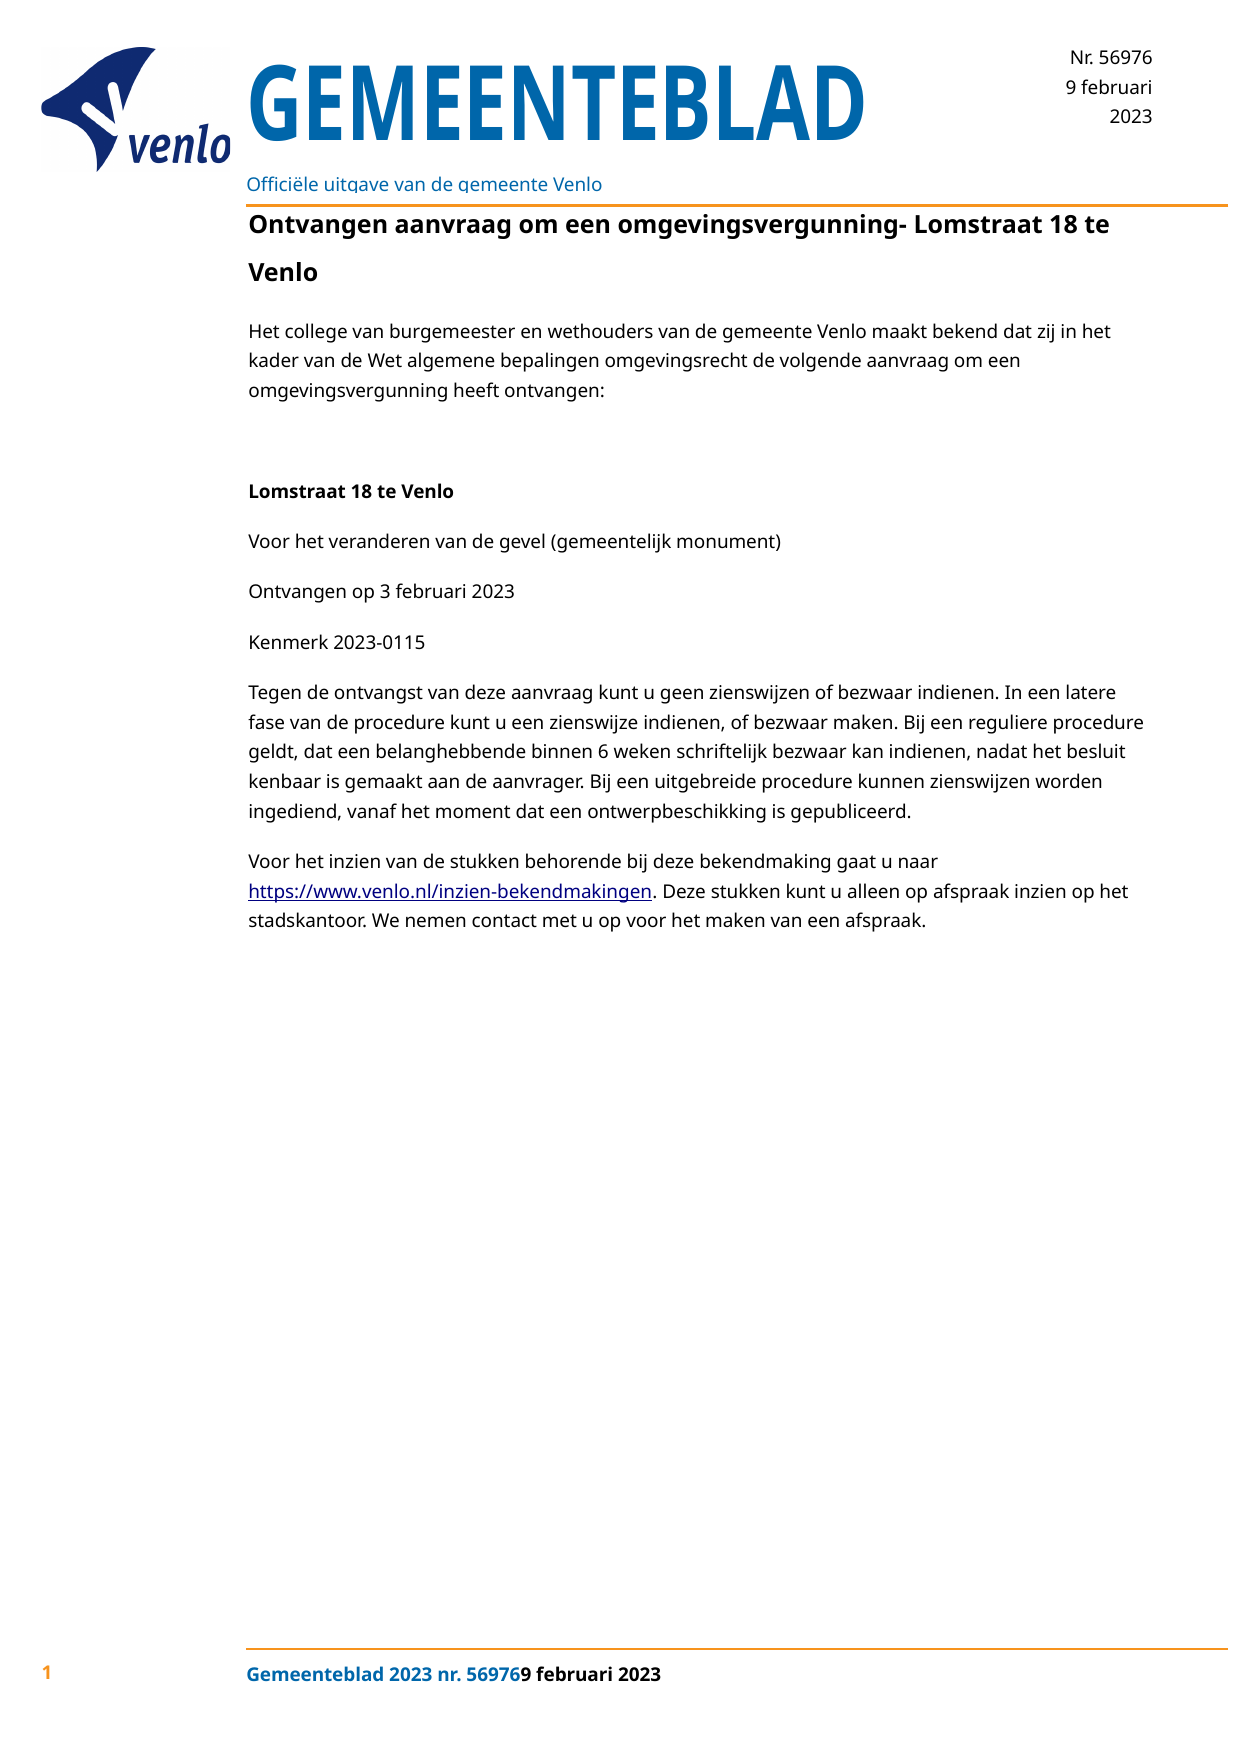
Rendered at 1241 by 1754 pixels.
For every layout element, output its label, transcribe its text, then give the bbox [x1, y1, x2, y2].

picture [41, 47, 231, 172]
text Kenmerk 2023-0115 [248, 629, 1152, 655]
text Lomstraat 18 te Venlo [248, 478, 1152, 504]
text Ontvangen aanvraag om een omgevingsvergunning- Lomstraat 18 te Venlo [248, 207, 1152, 288]
text Voor het veranderen van de gevel (gemeentelijk monument) [248, 528, 1152, 554]
text Voor het inzien van de stukken behorende bij deze bekendmaking gaat u naar https://www.venlo.nl/inzien-bekendmakingen. Deze stukken kunt u alleen op afspraak inzien op het stadskantoor. We nemen contact met u op voor het maken van een afspraak. [248, 848, 1152, 933]
text Ontvangen op 3 februari 2023 [248, 579, 1152, 604]
text Het college van burgemeester en wethouders van de gemeente Venlo maakt bekend dat zij in het kader van de Wet algemene bepalingen omgevingsrecht de volgende aanvraag om een omgevingsvergunning heeft ontvangen: [248, 318, 1152, 403]
text Tegen de ontvangst van deze aanvraag kunt u geen zienswijzen of bezwaar indienen. In een latere fase van de procedure kunt u een zienswijze indienen, of bezwaar maken. Bij een reguliere procedure geldt, dat een belanghebbende binnen 6 weken schriftelijk bezwaar kan indienen, nadat het besluit kenbaar is gemaakt aan de aanvrager. Bij een uitgebreide procedure kunnen zienswijzen worden ingediend, vanaf het moment dat een ontwerpbeschikking is gepubliceerd. [248, 679, 1152, 824]
